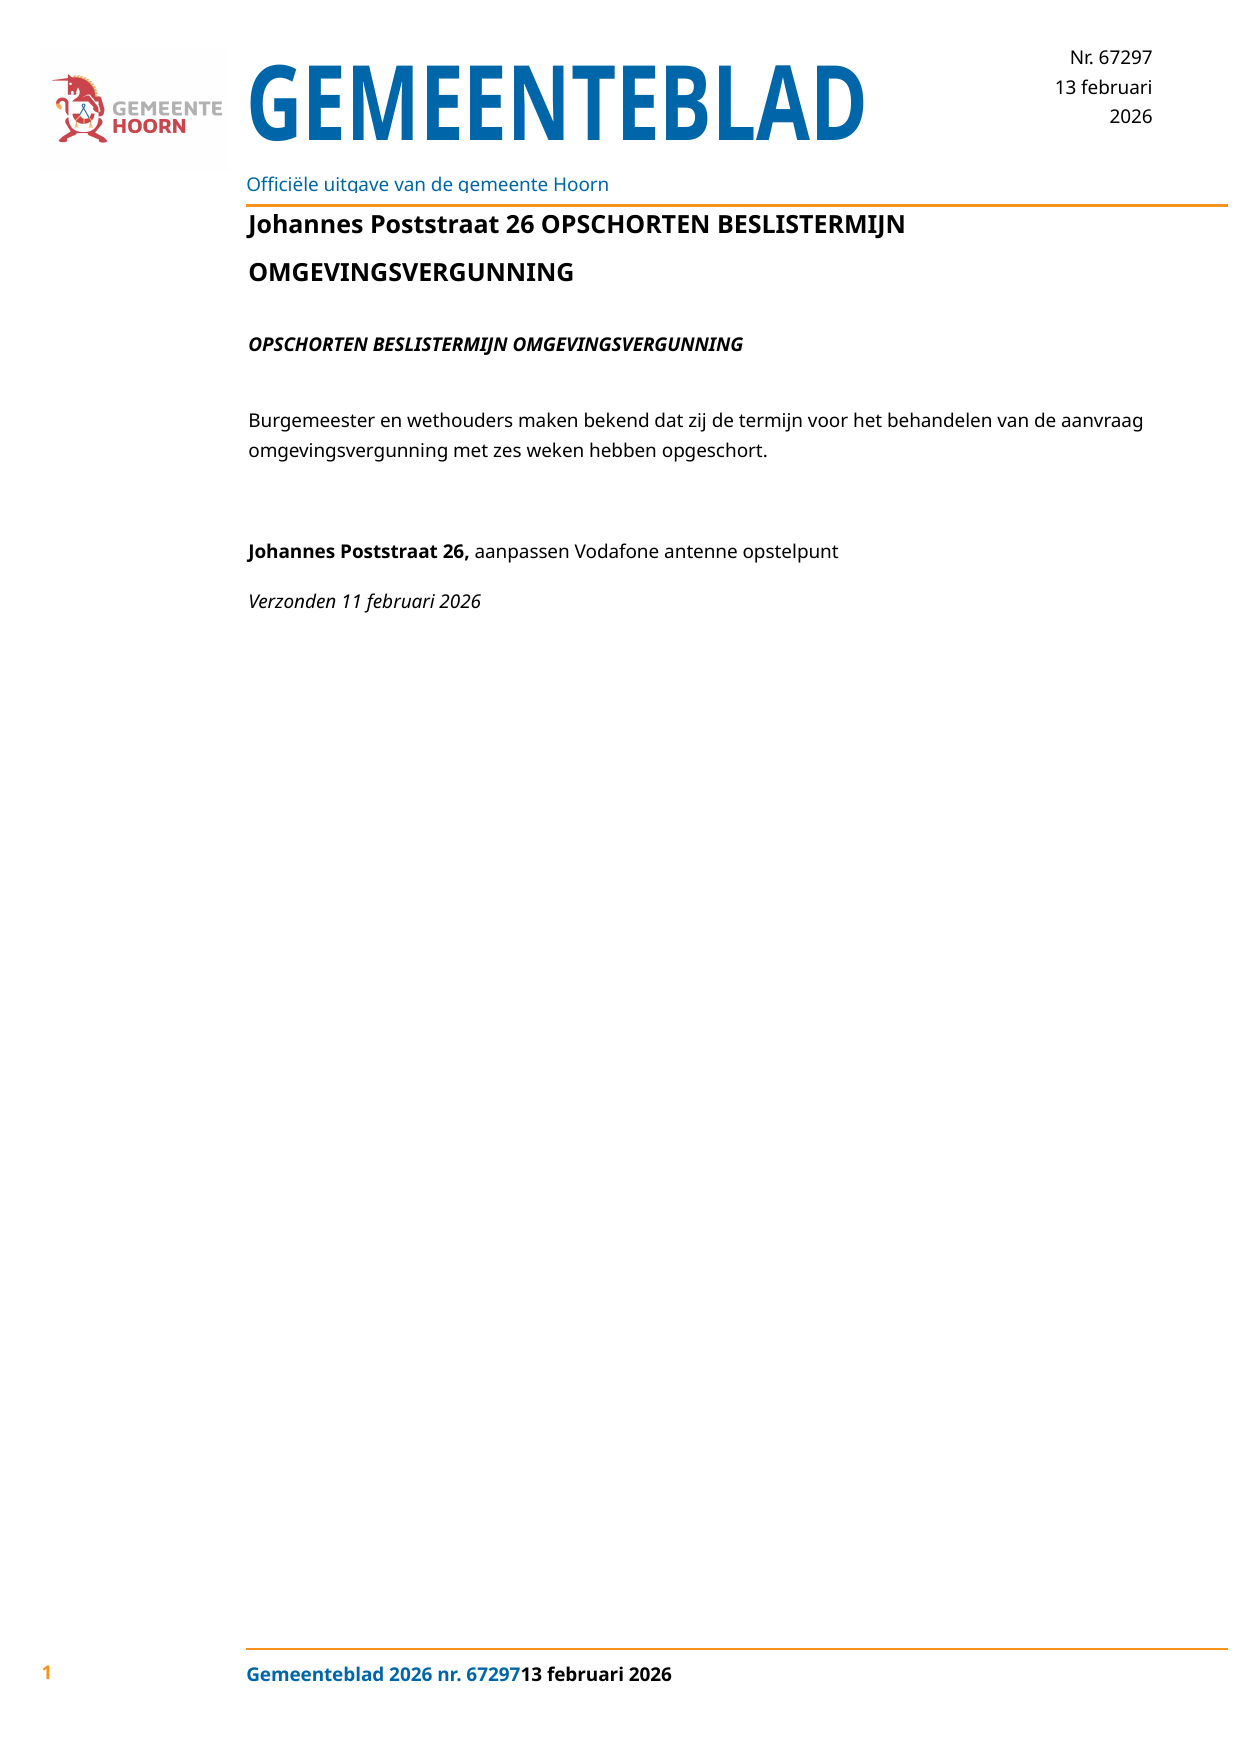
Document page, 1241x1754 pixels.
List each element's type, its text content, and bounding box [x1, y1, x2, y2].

text OPSCHORTEN BESLISTERMIJN OMGEVINGSVERGUNNING [248, 331, 1152, 357]
text Johannes Poststraat 26, aanpassen Vodafone antenne opstelpunt [248, 538, 1152, 564]
picture [41, 47, 231, 172]
text Burgemeester en wethouders maken bekend dat zij de termijn voor het behandelen van de aanvraag omgevingsvergunning met zes weken hebben opgeschort. [248, 408, 1152, 463]
text Verzonden 11 februari 2026 [248, 588, 1152, 614]
text Johannes Poststraat 26 OPSCHORTEN BESLISTERMIJN OMGEVINGSVERGUNNING [248, 207, 1152, 288]
